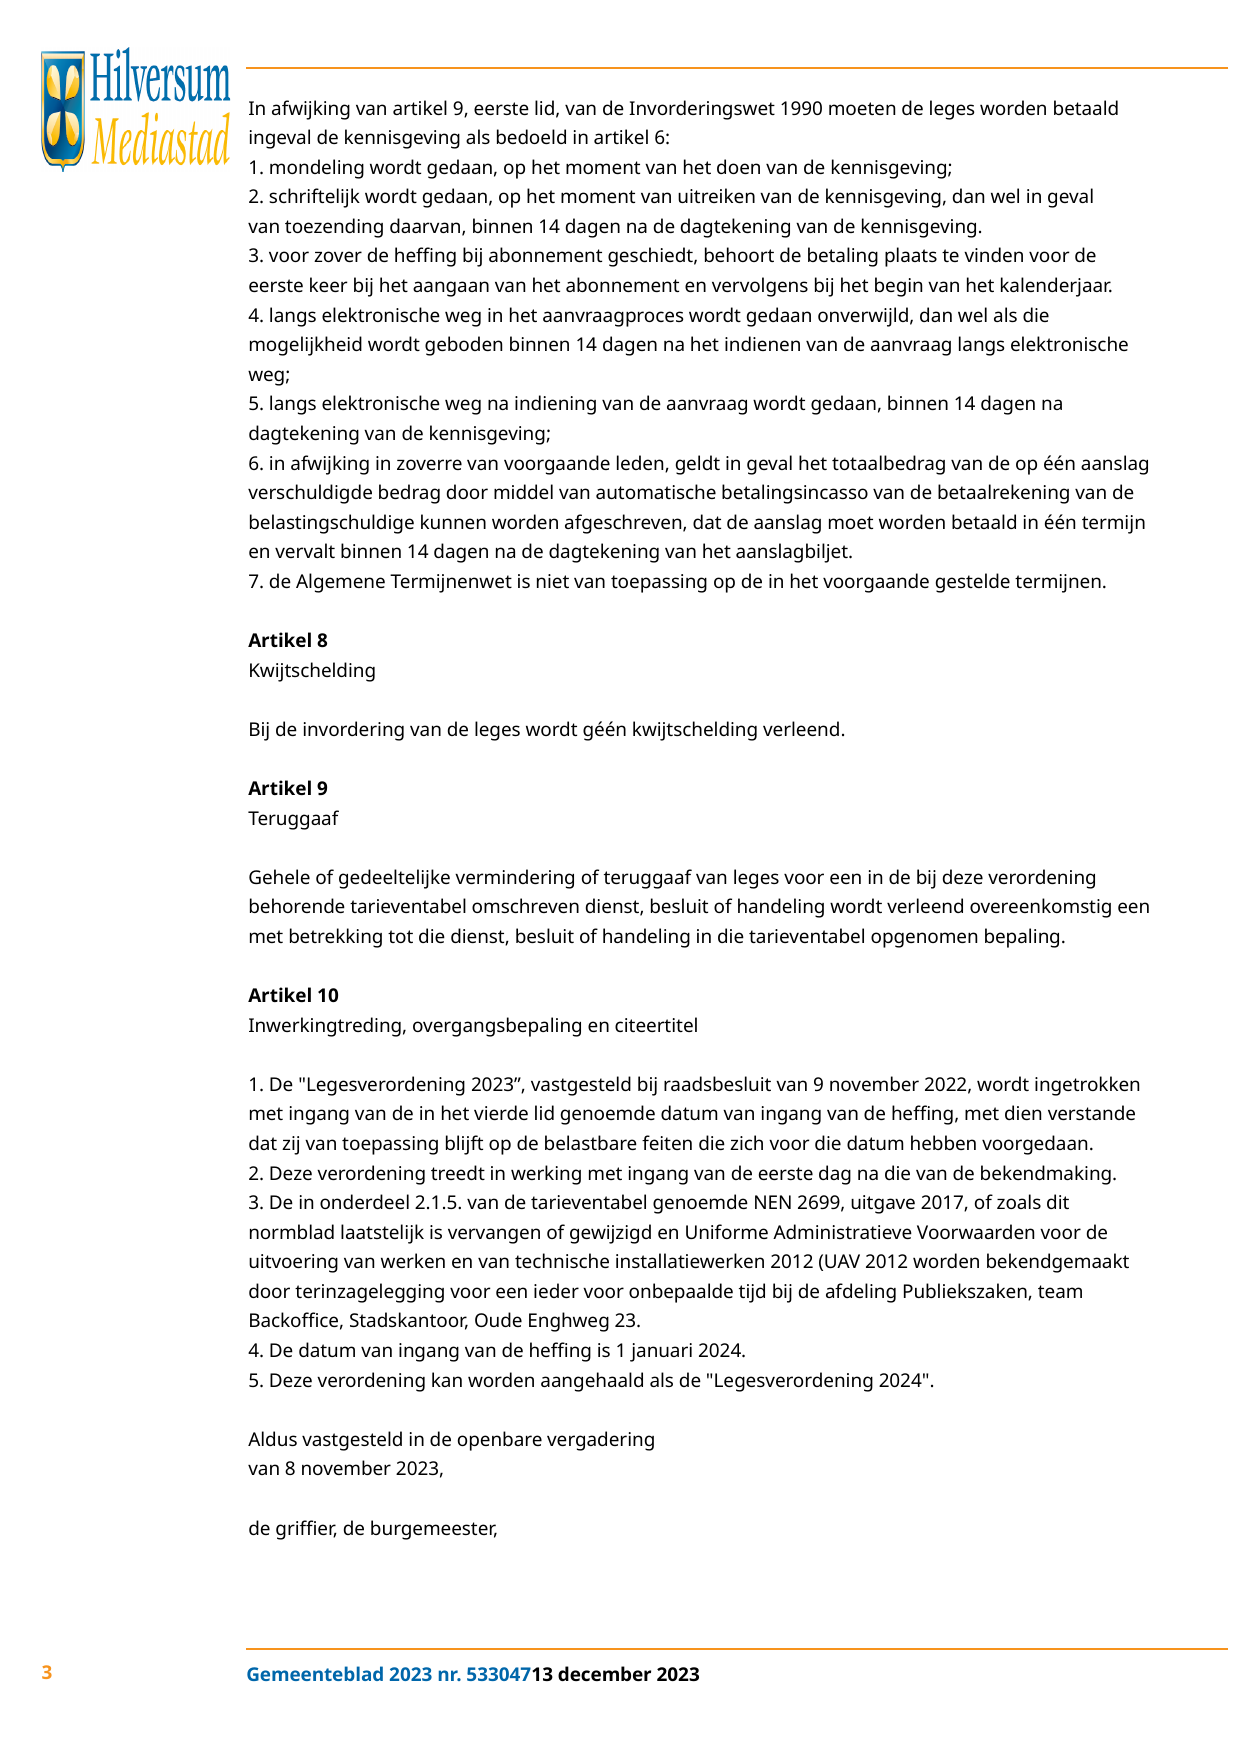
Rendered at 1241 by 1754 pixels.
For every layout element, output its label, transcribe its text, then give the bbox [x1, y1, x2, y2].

text Artikel 9 [248, 775, 1152, 801]
text 1. mondeling wordt gedaan, op het moment van het doen van de kennisgeving; [248, 154, 1152, 180]
text 3. De in onderdeel 2.1.5. van de tarieventabel genoemde NEN 2699, uitgave 2017, of zoals dit normblad laatstelijk is vervangen of gewijzigd en Uniforme Administratieve Voorwaarden voor de uitvoering van werken en van technische installatiewerken 2012 (UAV 2012 worden bekendgemaakt door terinzagelegging voor een ieder voor onbepaalde tijd bij de afdeling Publiekszaken, team Backoffice, Stadskantoor, Oude Enghweg 23. [248, 1189, 1152, 1333]
text 4. langs elektronische weg in het aanvraagproces wordt gedaan onverwijld, dan wel als die mogelijkheid wordt geboden binnen 14 dagen na het indienen van de aanvraag langs elektronische weg; [248, 302, 1152, 387]
text 3. voor zover de heffing bij abonnement geschiedt, behoort de betaling plaats te vinden voor de eerste keer bij het aangaan van het abonnement en vervolgens bij het begin van het kalenderjaar. [248, 243, 1152, 298]
text de griffier, de burgemeester, [248, 1515, 1152, 1541]
text 1. De "Legesverordening 2023”, vastgesteld bij raadsbesluit van 9 november 2022, wordt ingetrokken met ingang van de in het vierde lid genoemde datum van ingang van de heffing, met dien verstande dat zij van toepassing blijft op de belastbare feiten die zich voor die datum hebben voorgedaan. [248, 1071, 1152, 1156]
picture [41, 47, 231, 172]
text 6. in afwijking in zoverre van voorgaande leden, geldt in geval het totaalbedrag van de op één aanslag verschuldigde bedrag door middel van automatische betalingsincasso van de betaalrekening van de belastingschuldige kunnen worden afgeschreven, dat de aanslag moet worden betaald in één termijn en vervalt binnen 14 dagen na de dagtekening van het aanslagbiljet. [248, 450, 1152, 564]
text van 8 november 2023, [248, 1456, 1152, 1481]
text 2. Deze verordening treedt in werking met ingang van de eerste dag na die van de bekendmaking. [248, 1160, 1152, 1186]
text 5. langs elektronische weg na indiening van de aanvraag wordt gedaan, binnen 14 dagen na dagtekening van de kennisgeving; [248, 391, 1152, 446]
text Inwerkingtreding, overgangsbepaling en citeertitel [248, 1012, 1152, 1038]
text Teruggaaf [248, 805, 1152, 831]
text van toezending daarvan, binnen 14 dagen na de dagtekening van de kennisgeving. [248, 213, 1152, 239]
text Kwijtschelding [248, 657, 1152, 683]
text Aldus vastgesteld in de openbare vergadering [248, 1426, 1152, 1452]
text Bij de invordering van de leges wordt géén kwijtschelding verleend. [248, 716, 1152, 742]
text Artikel 8 [248, 627, 1152, 653]
text 2. schriftelijk wordt gedaan, op het moment van uitreiken van de kennisgeving, dan wel in geval [248, 183, 1152, 209]
text In afwijking van artikel 9, eerste lid, van de Invorderingswet 1990 moeten de leges worden betaald ingeval de kennisgeving als bedoeld in artikel 6: [248, 95, 1152, 150]
text 4. De datum van ingang van de heffing is 1 januari 2024. [248, 1337, 1152, 1363]
text Artikel 10 [248, 982, 1152, 1008]
text 5. Deze verordening kan worden aangehaald als de "Legesverordening 2024". [248, 1367, 1152, 1393]
text 7. de Algemene Termijnenwet is niet van toepassing op de in het voorgaande gestelde termijnen. [248, 568, 1152, 594]
text Gehele of gedeeltelijke vermindering of teruggaaf van leges voor een in de bij deze verordening behorende tarieventabel omschreven dienst, besluit of handeling wordt verleend overeenkomstig een met betrekking tot die dienst, besluit of handeling in die tarieventabel opgenomen bepaling. [248, 864, 1152, 949]
